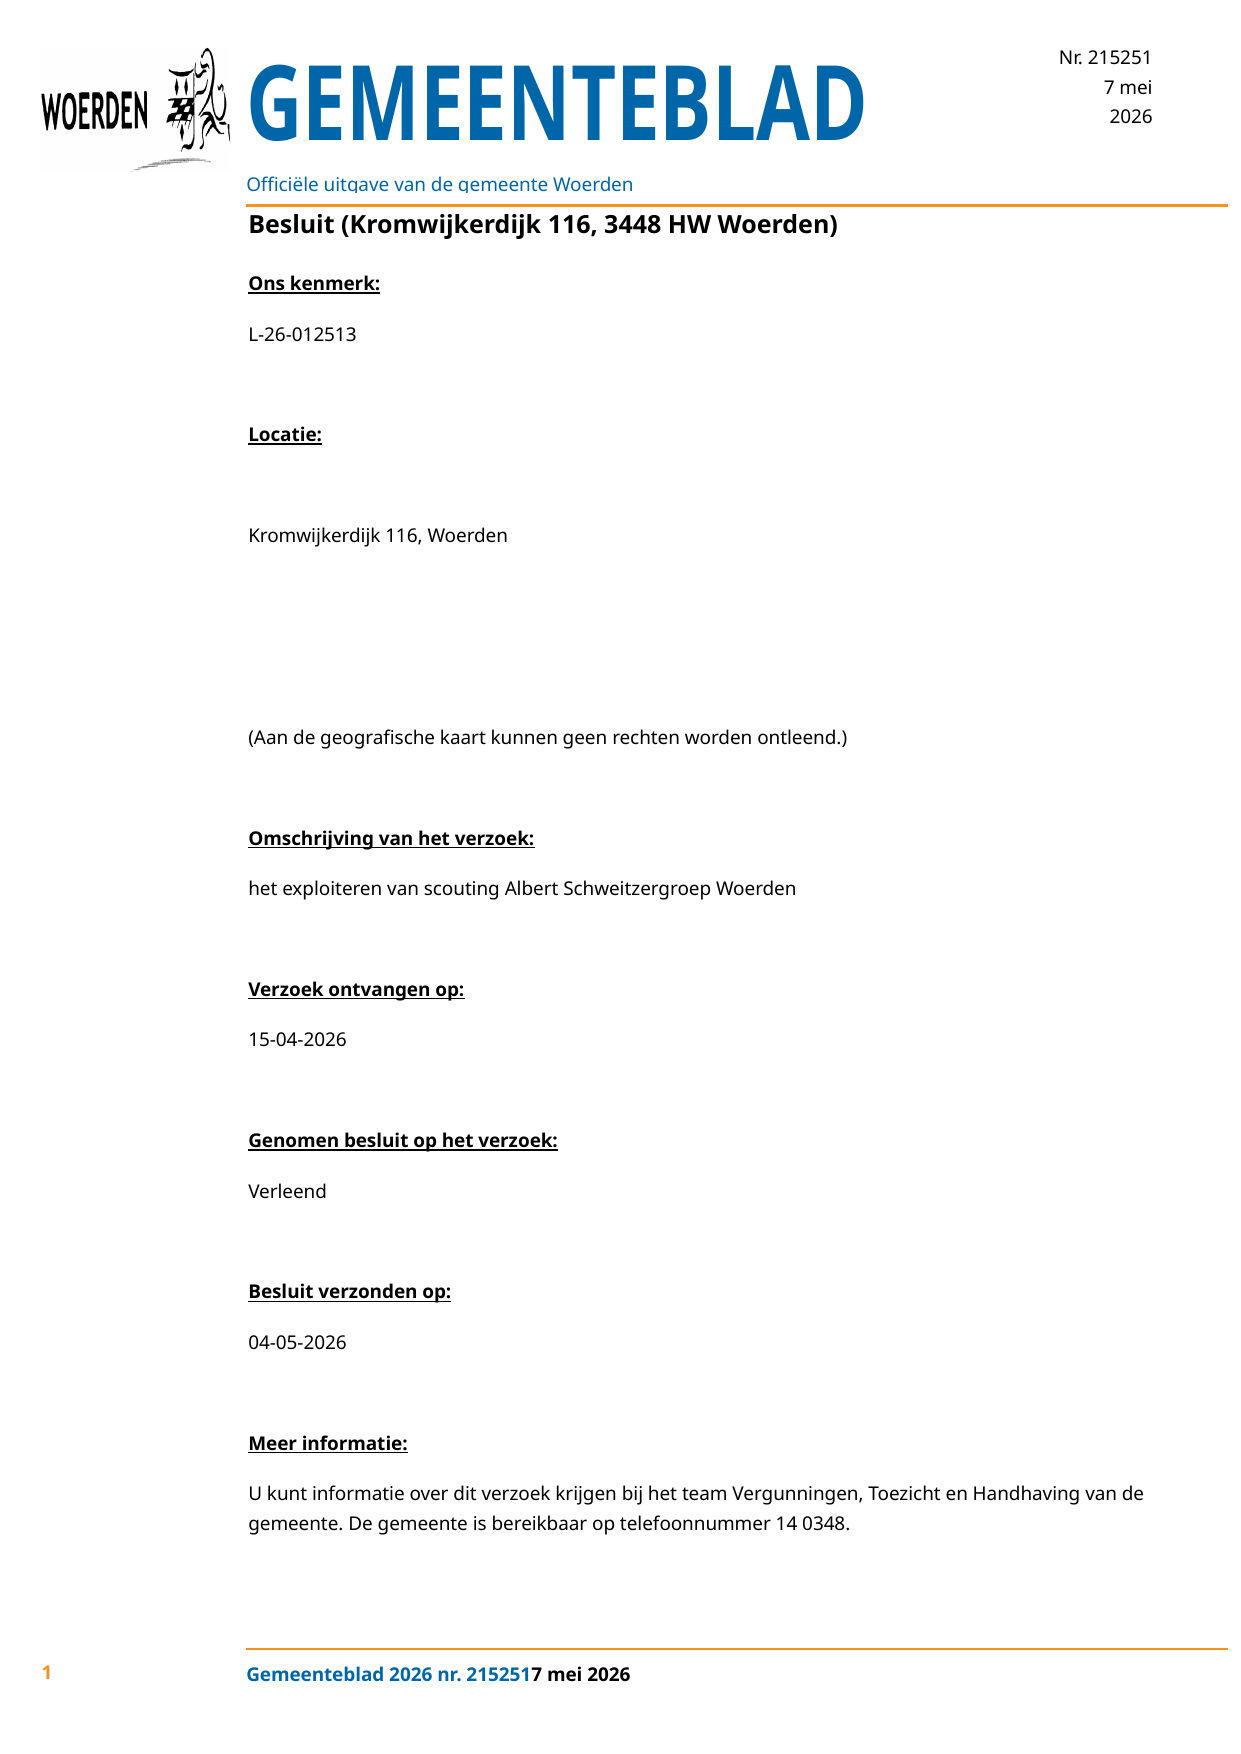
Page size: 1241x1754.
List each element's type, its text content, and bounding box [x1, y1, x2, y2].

text Ons kenmerk: [248, 270, 1152, 296]
text Locatie: [248, 422, 1152, 447]
picture [41, 47, 231, 172]
text L-26-012513 [248, 321, 1152, 346]
text Genomen besluit op het verzoek: [248, 1127, 1152, 1153]
text (Aan de geografische kaart kunnen geen rechten worden ontleend.) [248, 724, 1152, 750]
text Besluit verzonden op: [248, 1279, 1152, 1304]
text het exploiteren van scouting Albert Schweitzergroep Woerden [248, 875, 1152, 901]
text Besluit (Kromwijkerdijk 116, 3448 HW Woerden) [248, 207, 1152, 241]
text 15-04-2026 [248, 1027, 1152, 1052]
text Omschrijving van het verzoek: [248, 825, 1152, 851]
text Meer informatie: [248, 1430, 1152, 1456]
text Verleend [248, 1178, 1152, 1203]
text Verzoek ontvangen op: [248, 976, 1152, 1002]
text Kromwijkerdijk 116, Woerden [248, 522, 1152, 548]
text U kunt informatie over dit verzoek krijgen bij het team Vergunningen, Toezicht en Handhaving van de gemeente. De gemeente is bereikbaar op telefoonnummer 14 0348. [248, 1480, 1152, 1536]
text 04-05-2026 [248, 1329, 1152, 1355]
